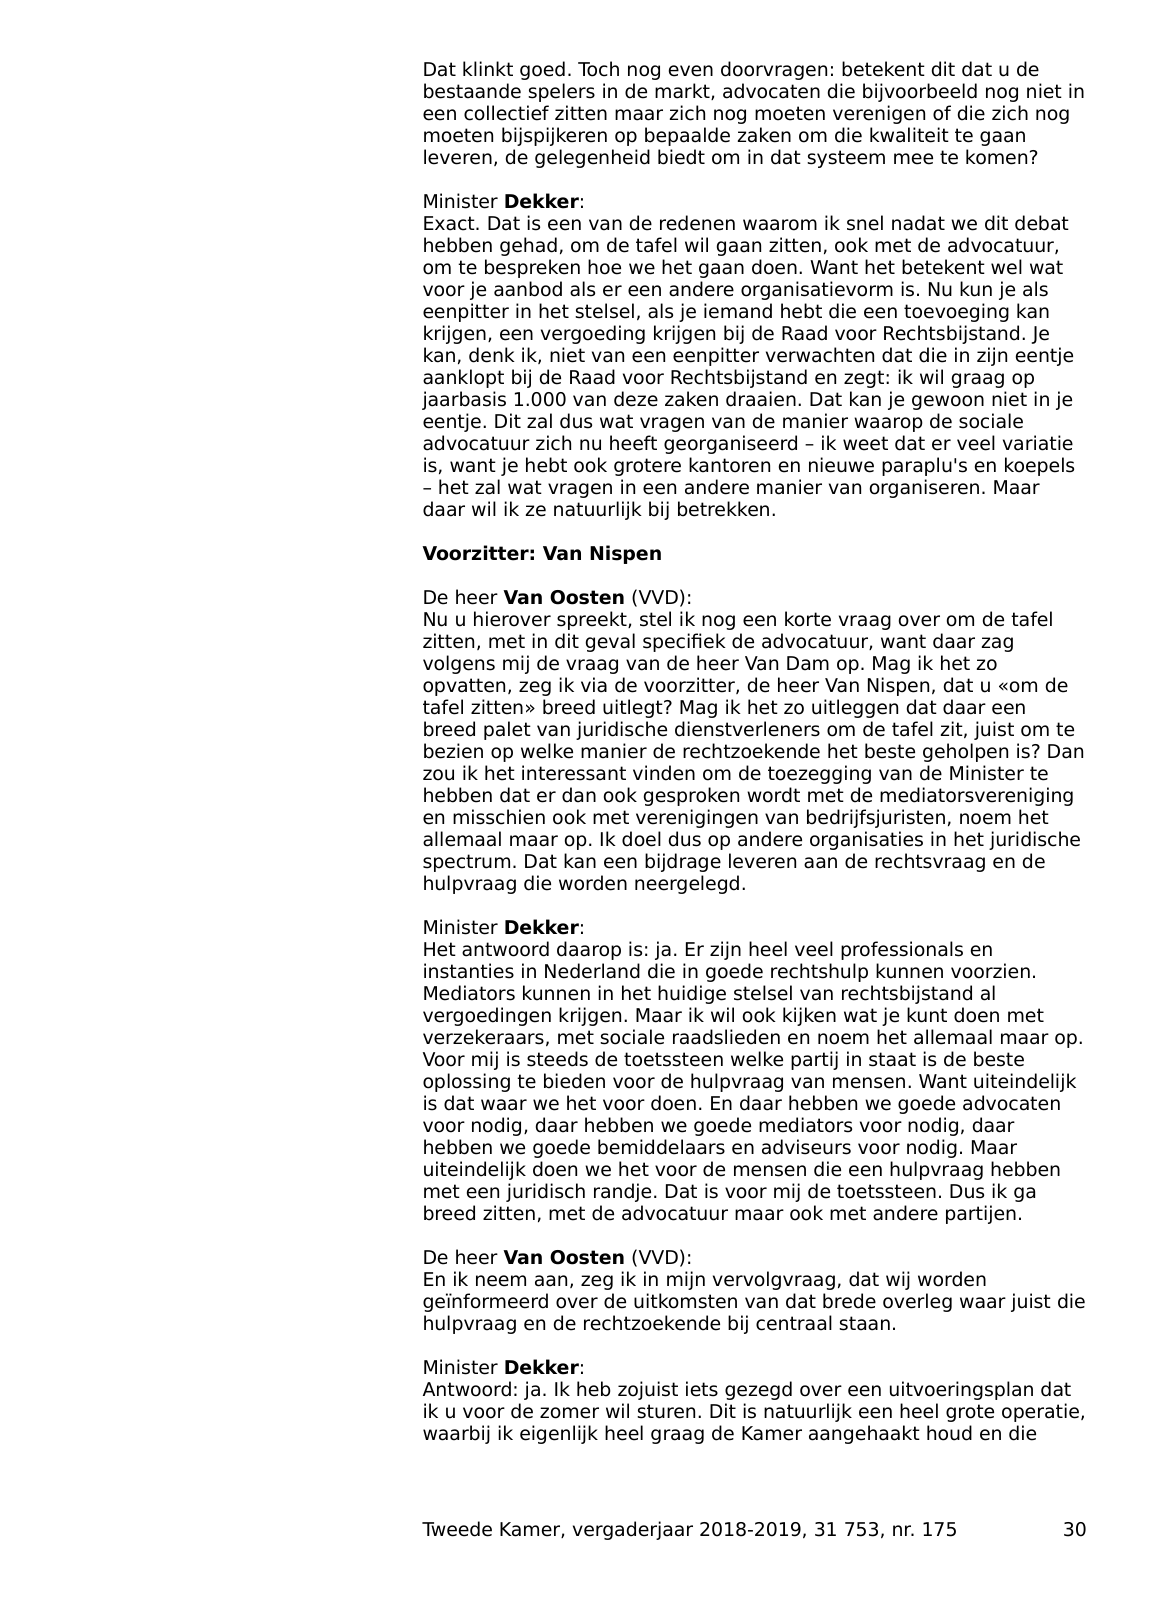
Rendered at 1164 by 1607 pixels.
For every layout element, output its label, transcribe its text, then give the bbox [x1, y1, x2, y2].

text De heer Van Oosten (VVD): [422, 587, 1087, 609]
text Dat klinkt goed. Toch nog even doorvragen: betekent dit dat u de bestaande spelers in de markt, advocaten die bijvoorbeeld nog niet in een collectief zitten maar zich nog moeten verenigen of die zich nog moeten bijspijkeren op bepaalde zaken om die kwaliteit te gaan leveren, de gelegenheid biedt om in dat systeem mee te komen? [422, 59, 1087, 169]
text Antwoord: ja. Ik heb zojuist iets gezegd over een uitvoeringsplan dat ik u voor de zomer wil sturen. Dit is natuurlijk een heel grote operatie, waarbij ik eigenlijk heel graag de Kamer aangehaakt houd en die [422, 1379, 1087, 1445]
text En ik neem aan, zeg ik in mijn vervolgvraag, dat wij worden geïnformeerd over de uitkomsten van dat brede overleg waar juist die hulpvraag en de rechtzoekende bij centraal staan. [422, 1269, 1087, 1335]
text Het antwoord daarop is: ja. Er zijn heel veel professionals en instanties in Nederland die in goede rechtshulp kunnen voorzien. Mediators kunnen in het huidige stelsel van rechtsbijstand al vergoedingen krijgen. Maar ik wil ook kijken wat je kunt doen met verzekeraars, met sociale raadslieden en noem het allemaal maar op. Voor mij is steeds de toetssteen welke partij in staat is de beste oplossing te bieden voor de hulpvraag van mensen. Want uiteindelijk is dat waar we het voor doen. En daar hebben we goede advocaten voor nodig, daar hebben we goede mediators voor nodig, daar hebben we goede bemiddelaars en adviseurs voor nodig. Maar uiteindelijk doen we het voor de mensen die een hulpvraag hebben met een juridisch randje. Dat is voor mij de toetssteen. Dus ik ga breed zitten, met de advocatuur maar ook met andere partijen. [422, 939, 1087, 1225]
text Minister Dekker: [422, 1357, 1087, 1379]
text Minister Dekker: [422, 917, 1087, 939]
text Voorzitter: Van Nispen [422, 543, 1087, 565]
text Nu u hierover spreekt, stel ik nog een korte vraag over om de tafel zitten, met in dit geval specifiek de advocatuur, want daar zag volgens mij de vraag van de heer Van Dam op. Mag ik het zo opvatten, zeg ik via de voorzitter, de heer Van Nispen, dat u «om de tafel zitten» breed uitlegt? Mag ik het zo uitleggen dat daar een breed palet van juridische dienstverleners om de tafel zit, juist om te bezien op welke manier de rechtzoekende het beste geholpen is? Dan zou ik het interessant vinden om de toezegging van de Minister te hebben dat er dan ook gesproken wordt met de mediatorsvereniging en misschien ook met verenigingen van bedrijfsjuristen, noem het allemaal maar op. Ik doel dus op andere organisaties in het juridische spectrum. Dat kan een bijdrage leveren aan de rechtsvraag en de hulpvraag die worden neergelegd. [422, 609, 1087, 895]
text Exact. Dat is een van de redenen waarom ik snel nadat we dit debat hebben gehad, om de tafel wil gaan zitten, ook met de advocatuur, om te bespreken hoe we het gaan doen. Want het betekent wel wat voor je aanbod als er een andere organisatievorm is. Nu kun je als eenpitter in het stelsel, als je iemand hebt die een toevoeging kan krijgen, een vergoeding krijgen bij de Raad voor Rechtsbijstand. Je kan, denk ik, niet van een eenpitter verwachten dat die in zijn eentje aanklopt bij de Raad voor Rechtsbijstand en zegt: ik wil graag op jaarbasis 1.000 van deze zaken draaien. Dat kan je gewoon niet in je eentje. Dit zal dus wat vragen van de manier waarop de sociale advocatuur zich nu heeft georganiseerd – ik weet dat er veel variatie is, want je hebt ook grotere kantoren en nieuwe paraplu's en koepels – het zal wat vragen in een andere manier van organiseren. Maar daar wil ik ze natuurlijk bij betrekken. [422, 213, 1087, 521]
text Minister Dekker: [422, 191, 1087, 213]
text De heer Van Oosten (VVD): [422, 1247, 1087, 1269]
